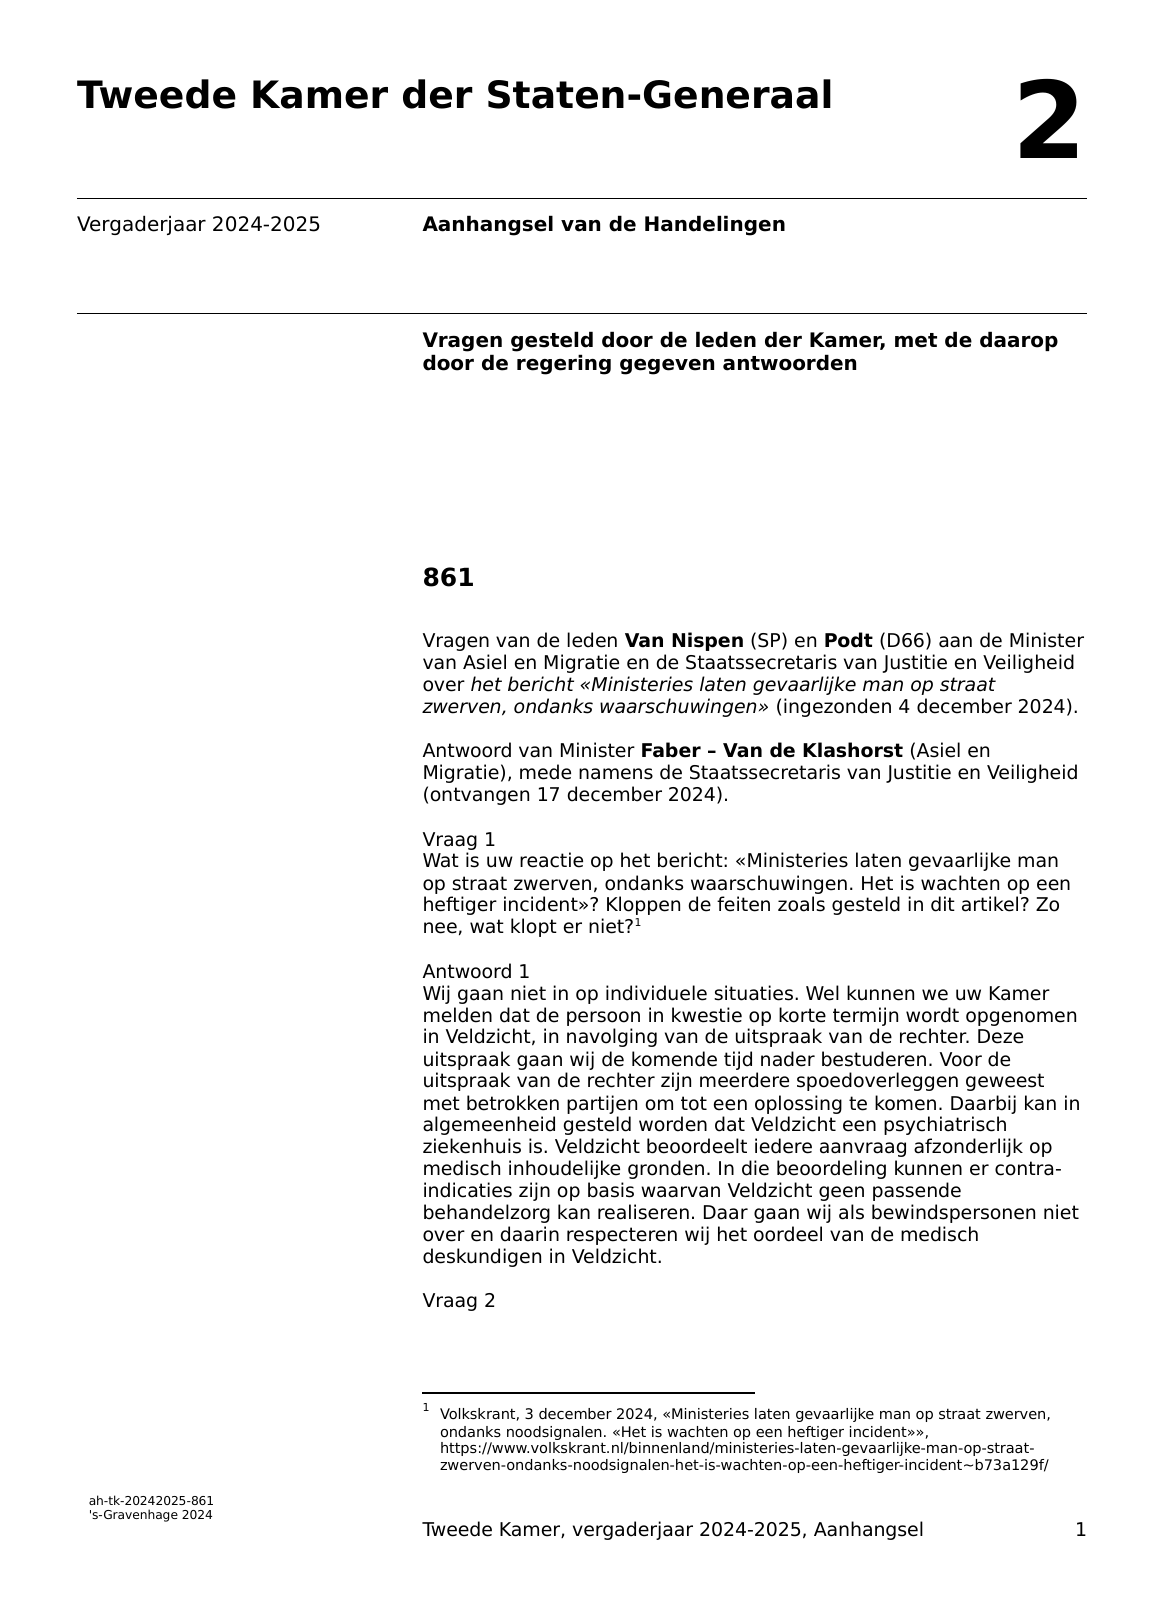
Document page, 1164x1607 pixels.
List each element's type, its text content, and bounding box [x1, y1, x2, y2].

text Vragen van de leden Van Nispen (SP) en Podt (D66) aan de Minister van Asiel en Migratie en de Staatssecretaris van Justitie en Veiligheid over het bericht «Ministeries laten gevaarlijke man op straat zwerven, ondanks waarschuwingen» (ingezonden 4 december 2024). [422, 630, 1087, 718]
text ah-tk-20242025-861 [88, 1494, 323, 1508]
text Wat is uw reactie op het bericht: «Ministeries laten gevaarlijke man op straat zwerven, ondanks waarschuwingen. Het is wachten op een heftiger incident»? Kloppen de feiten zoals gesteld in dit artikel? Zo nee, wat klopt er niet? [422, 850, 1087, 938]
table_cell [77, 314, 422, 375]
text 861 [422, 563, 1087, 592]
text Vraag 1 [422, 828, 1087, 850]
text 's-Gravenhage 2024 [88, 1508, 323, 1522]
table_cell Aanhangsel van de Handelingen [422, 199, 1087, 313]
text Wij gaan niet in op individuele situaties. Wel kunnen we uw Kamer melden dat de persoon in kwestie op korte termijn wordt opgenomen in Veldzicht, in navolging van de uitspraak van de rechter. Deze uitspraak gaan wij de komende tijd nader bestuderen. Voor de uitspraak van de rechter zijn meerdere spoedoverleggen geweest met betrokken partijen om tot een oplossing te komen. Daarbij kan in algemeenheid gesteld worden dat Veldzicht een psychiatrisch ziekenhuis is. Veldzicht beoordeelt iedere aanvraag afzonderlijk op medisch inhoudelijke gronden. In die beoordeling kunnen er contra-indicaties zijn op basis waarvan Veldzicht geen passende behandelzorg kan realiseren. Daar gaan wij als bewindspersonen niet over en daarin respecteren wij het oordeel van de medisch deskundigen in Veldzicht. [422, 982, 1087, 1268]
text Antwoord van Minister Faber – Van de Klashorst (Asiel en Migratie), mede namens de Staatssecretaris van Justitie en Veiligheid (ontvangen 17 december 2024). [422, 740, 1087, 806]
text Antwoord 1 [422, 961, 1087, 982]
table_header 2 [886, 59, 1087, 198]
text Volkskrant, 3 december 2024, «Ministeries laten gevaarlijke man op straat zwerven, ondanks noodsignalen. «Het is wachten op een heftiger incident»», https://www.volkskrant.nl/binnenland/ministeries-laten-gevaarlijke-man-op-straat-zwerven-ondanks-noodsignalen-het-is-wachten-op-een-heftiger-incident~b73a129f/ [422, 1402, 1087, 1474]
table_cell Vragen gesteld door de leden der Kamer, met de daarop door de regering gegeven antwoorden [422, 314, 1087, 375]
text Vraag 2 [422, 1290, 1087, 1312]
table_cell Vergaderjaar 2024-2025 [77, 199, 422, 313]
table_header Tweede Kamer der Staten-Generaal [77, 59, 886, 198]
